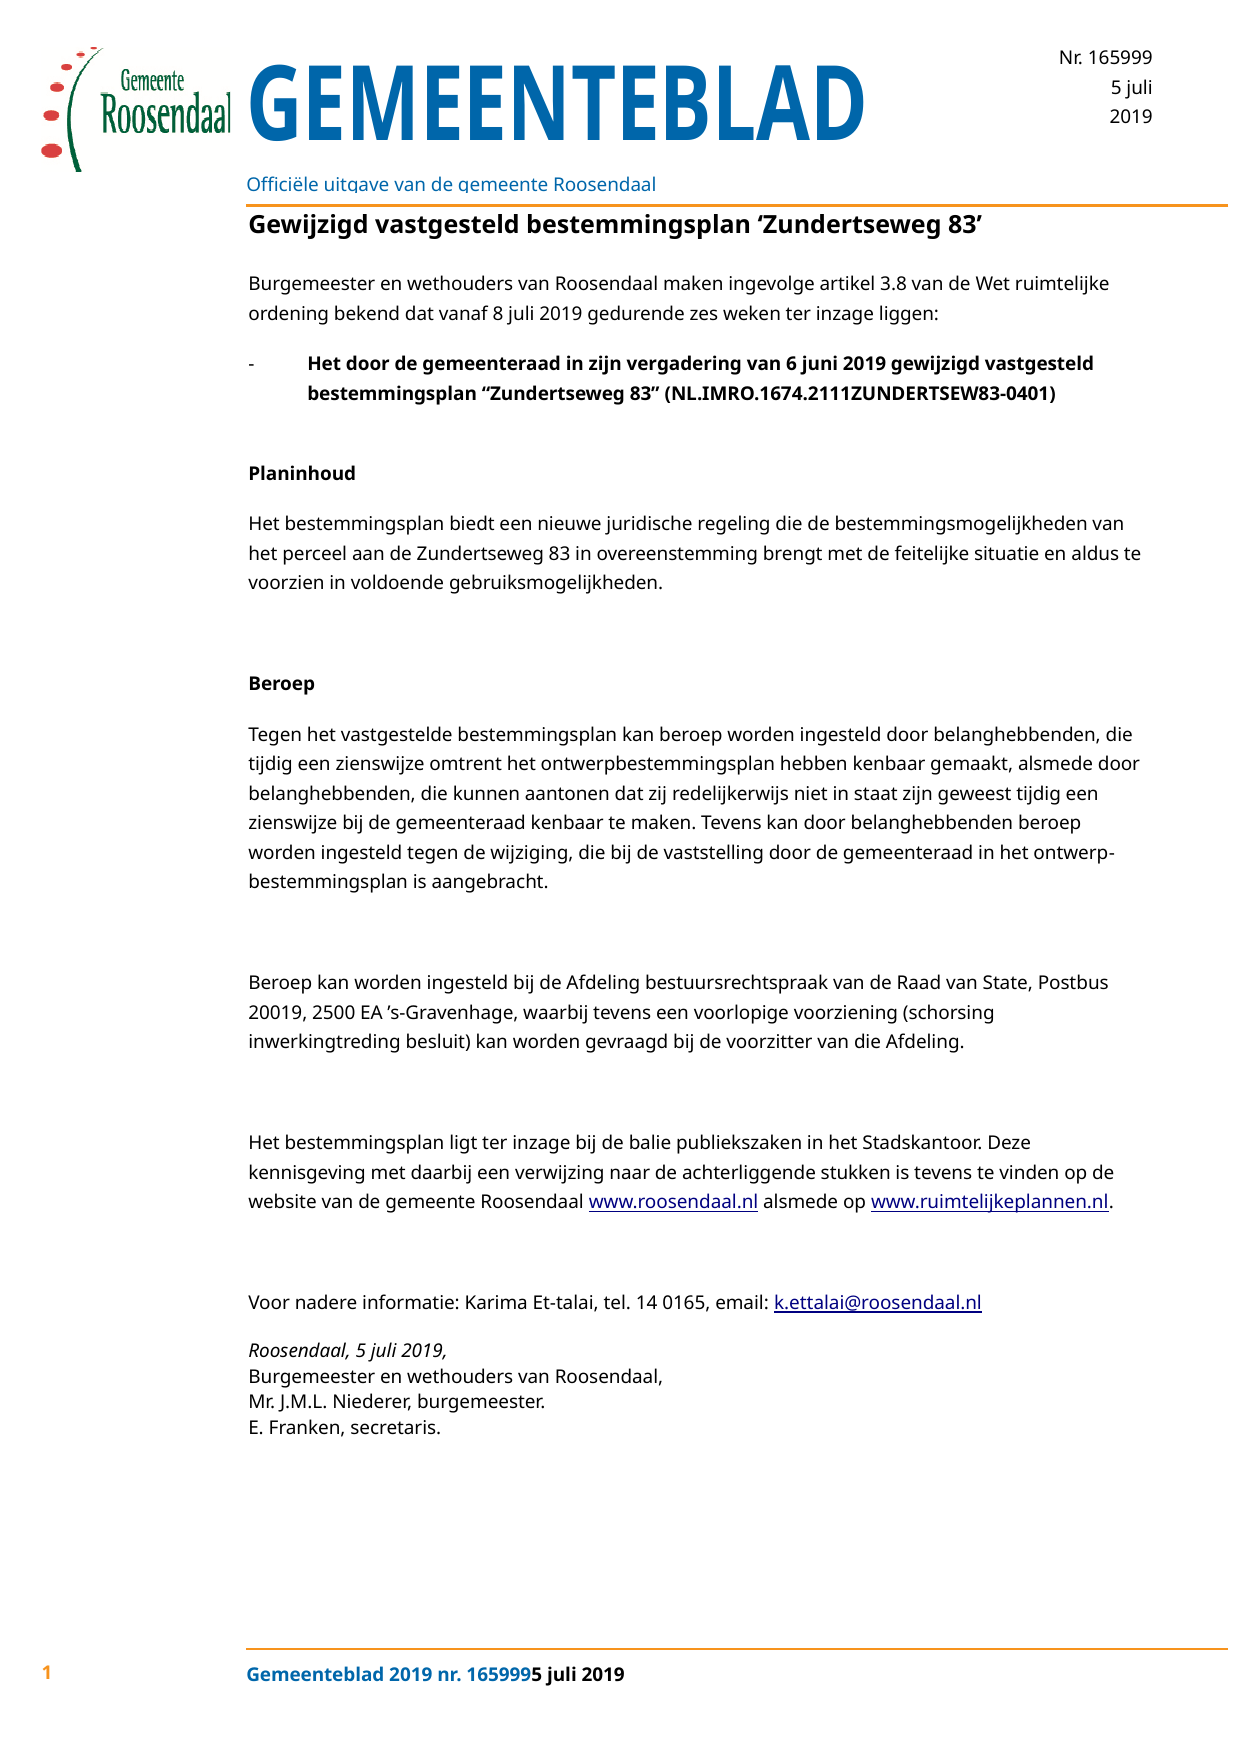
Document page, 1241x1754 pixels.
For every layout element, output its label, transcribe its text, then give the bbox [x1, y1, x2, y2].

text Tegen het vastgestelde bestemmingsplan kan beroep worden ingesteld door belanghebbenden, die tijdig een zienswijze omtrent het ontwerpbestemmingsplan hebben kenbaar gemaakt, alsmede door belanghebbenden, die kunnen aantonen dat zij redelijkerwijs niet in staat zijn geweest tijdig een ziens­wijze bij de gemeenteraad kenbaar te maken. Tevens kan door belanghebbenden beroep worden ingesteld tegen de wijziging, die bij de vaststelling door de gemeenteraad in het ontwerp­bestem­mingsplan is aangebracht. [248, 721, 1152, 894]
text Burgemeester en wethouders van Roosendaal, [248, 1363, 1152, 1389]
text Planinhoud [248, 460, 1152, 486]
text Beroep kan worden ingesteld bij de Afdeling bestuursrechtspraak van de Raad van State, Postbus 20019, 2500 EA ’s-Gravenhage, waarbij tevens een voorlopige voorziening (schorsing inwerkingtreding besluit) kan worden gevraagd bij de voorzitter van die Afdeling. [248, 969, 1152, 1054]
text Het bestemmingsplan ligt ter inzage bij de balie publiekszaken in het Stadskantoor. Deze kennisgeving met daarbij een verwijzing naar de achterliggende stukken is tevens te vinden op de website van de gemeente Roosendaal www.roosendaal.nl alsmede op www.ruimtelijkeplannen.nl. [248, 1129, 1152, 1214]
text Burgemeester en wethouders van Roosendaal maken ingevolge artikel 3.8 van de Wet ruimtelijke ordening bekend dat vanaf 8 juli 2019 gedurende zes weken ter inzage liggen: [248, 270, 1152, 326]
text Gewijzigd vastgesteld bestemmingsplan ‘Zundertseweg 83’ [248, 207, 1152, 241]
text Voor nadere informatie: Karima Et-talai, tel. 14 0165, email: k.ettalai@roosendaal.nl [248, 1289, 1152, 1315]
text Roosendaal, 5 juli 2019, [248, 1337, 1152, 1363]
text Het bestemmingsplan biedt een nieuwe juridische regeling die de bestemmingsmogelijkheden van het perceel aan de Zundertseweg 83 in overeenstemming brengt met de feitelijke situatie en aldus te voorzien in voldoende gebruiksmogelijkheden. [248, 510, 1152, 595]
text Beroep [248, 670, 1152, 696]
text Mr. J.M.L. Niederer, burgemeester. [248, 1389, 1152, 1414]
picture [41, 47, 231, 172]
list Het door de gemeenteraad in zijn vergadering van 6 juni 2019 gewijzigd vastgesteld bestemmingsplan “Zundertseweg 83” (NL.IMRO.1674.2111ZUNDERTSEW83-0401) [248, 350, 1152, 406]
text E. Franken, secretaris. [248, 1414, 1152, 1440]
